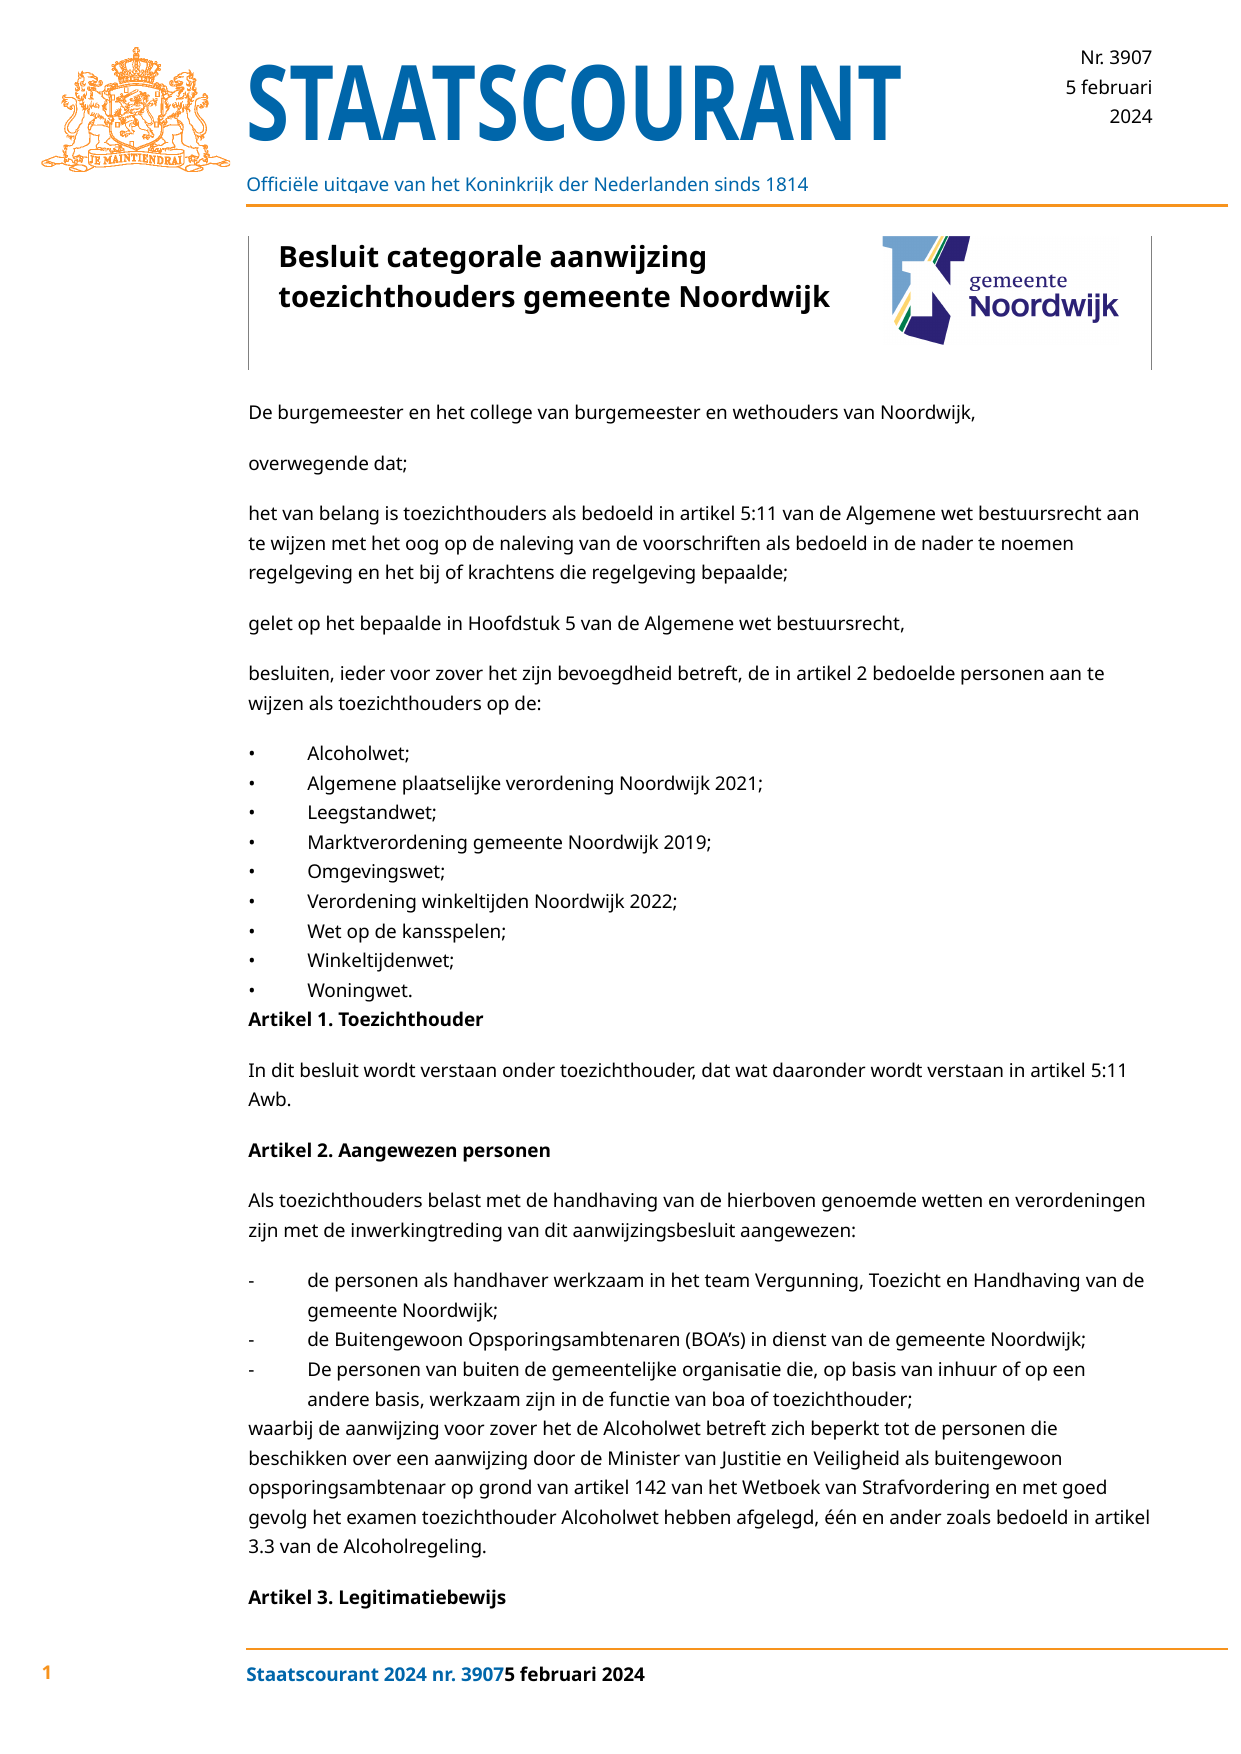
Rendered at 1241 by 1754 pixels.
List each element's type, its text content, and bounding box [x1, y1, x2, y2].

text In dit besluit wordt verstaan onder toezichthouder, dat wat daaronder wordt verstaan in artikel 5:11 Awb. [248, 1057, 1152, 1112]
list Algemene plaatselijke verordening Noordwijk 2021; [248, 770, 1152, 796]
list Omgevingswet; [248, 859, 1152, 884]
text waarbij de aanwijzing voor zover het de Alcoholwet betreft zich beperkt tot de personen die beschikken over een aanwijzing door de Minister van Justitie en Veiligheid als buitengewoon opsporingsambtenaar op grond van artikel 142 van het Wetboek van Strafvordering en met goed gevolg het examen toezichthouder Alcoholwet hebben afgelegd, één en ander zoals bedoeld in artikel 3.3 van de Alcoholregeling. [248, 1415, 1152, 1559]
list Leegstandwet; [248, 799, 1152, 825]
text gelet op het bepaalde in Hoofdstuk 5 van de Algemene wet bestuursrecht, [248, 610, 1152, 636]
text besluiten, ieder voor zover het zijn bevoegdheid betreft, de in artikel 2 bedoelde personen aan te wijzen als toezichthouders op de: [248, 660, 1152, 716]
text Artikel 1. Toezichthouder [248, 1007, 1152, 1032]
list Wet op de kansspelen; [248, 918, 1152, 943]
picture [41, 47, 231, 172]
list Alcoholwet; [248, 740, 1152, 766]
list Winkeltijdenwet; [248, 947, 1152, 973]
list Verordening winkeltijden Noordwijk 2022; [248, 888, 1152, 914]
text het van belang is toezichthouders als bedoeld in artikel 5:11 van de Algemene wet bestuursrecht aan te wijzen met het oog op de naleving van de voorschriften als bedoeld in de nader te noemen regelgeving en het bij of krachtens die regelgeving bepaalde; [248, 500, 1152, 585]
list Marktverordening gemeente Noordwijk 2019; [248, 829, 1152, 855]
table_header [850, 236, 1151, 370]
list de Buitengewoon Opsporingsambtenaren (BOA’s) in dienst van de gemeente Noordwijk; [248, 1327, 1152, 1352]
text Artikel 3. Legitimatiebewijs [248, 1584, 1152, 1610]
text overwegende dat; [248, 450, 1152, 476]
text Als toezichthouders belast met de handhaving van de hierboven genoemde wetten en verordeningen zijn met de inwerkingtreding van dit aanwijzingsbesluit aangewezen: [248, 1187, 1152, 1243]
list de personen als handhaver werkzaam in het team Vergunning, Toezicht en Handhaving van de gemeente Noordwijk; [248, 1267, 1152, 1323]
list Woningwet. [248, 977, 1152, 1003]
picture [882, 236, 1119, 345]
table_header Besluit categorale aanwijzing toezichthouders gemeente Noordwijk [249, 236, 850, 370]
text De burgemeester en het college van burgemeester en wethouders van Noordwijk, [248, 399, 1152, 425]
text Artikel 2. Aangewezen personen [248, 1137, 1152, 1163]
list De personen van buiten de gemeentelijke organisatie die, op basis van inhuur of op een andere basis, werkzaam zijn in de functie van boa of toezichthouder; [248, 1356, 1152, 1411]
